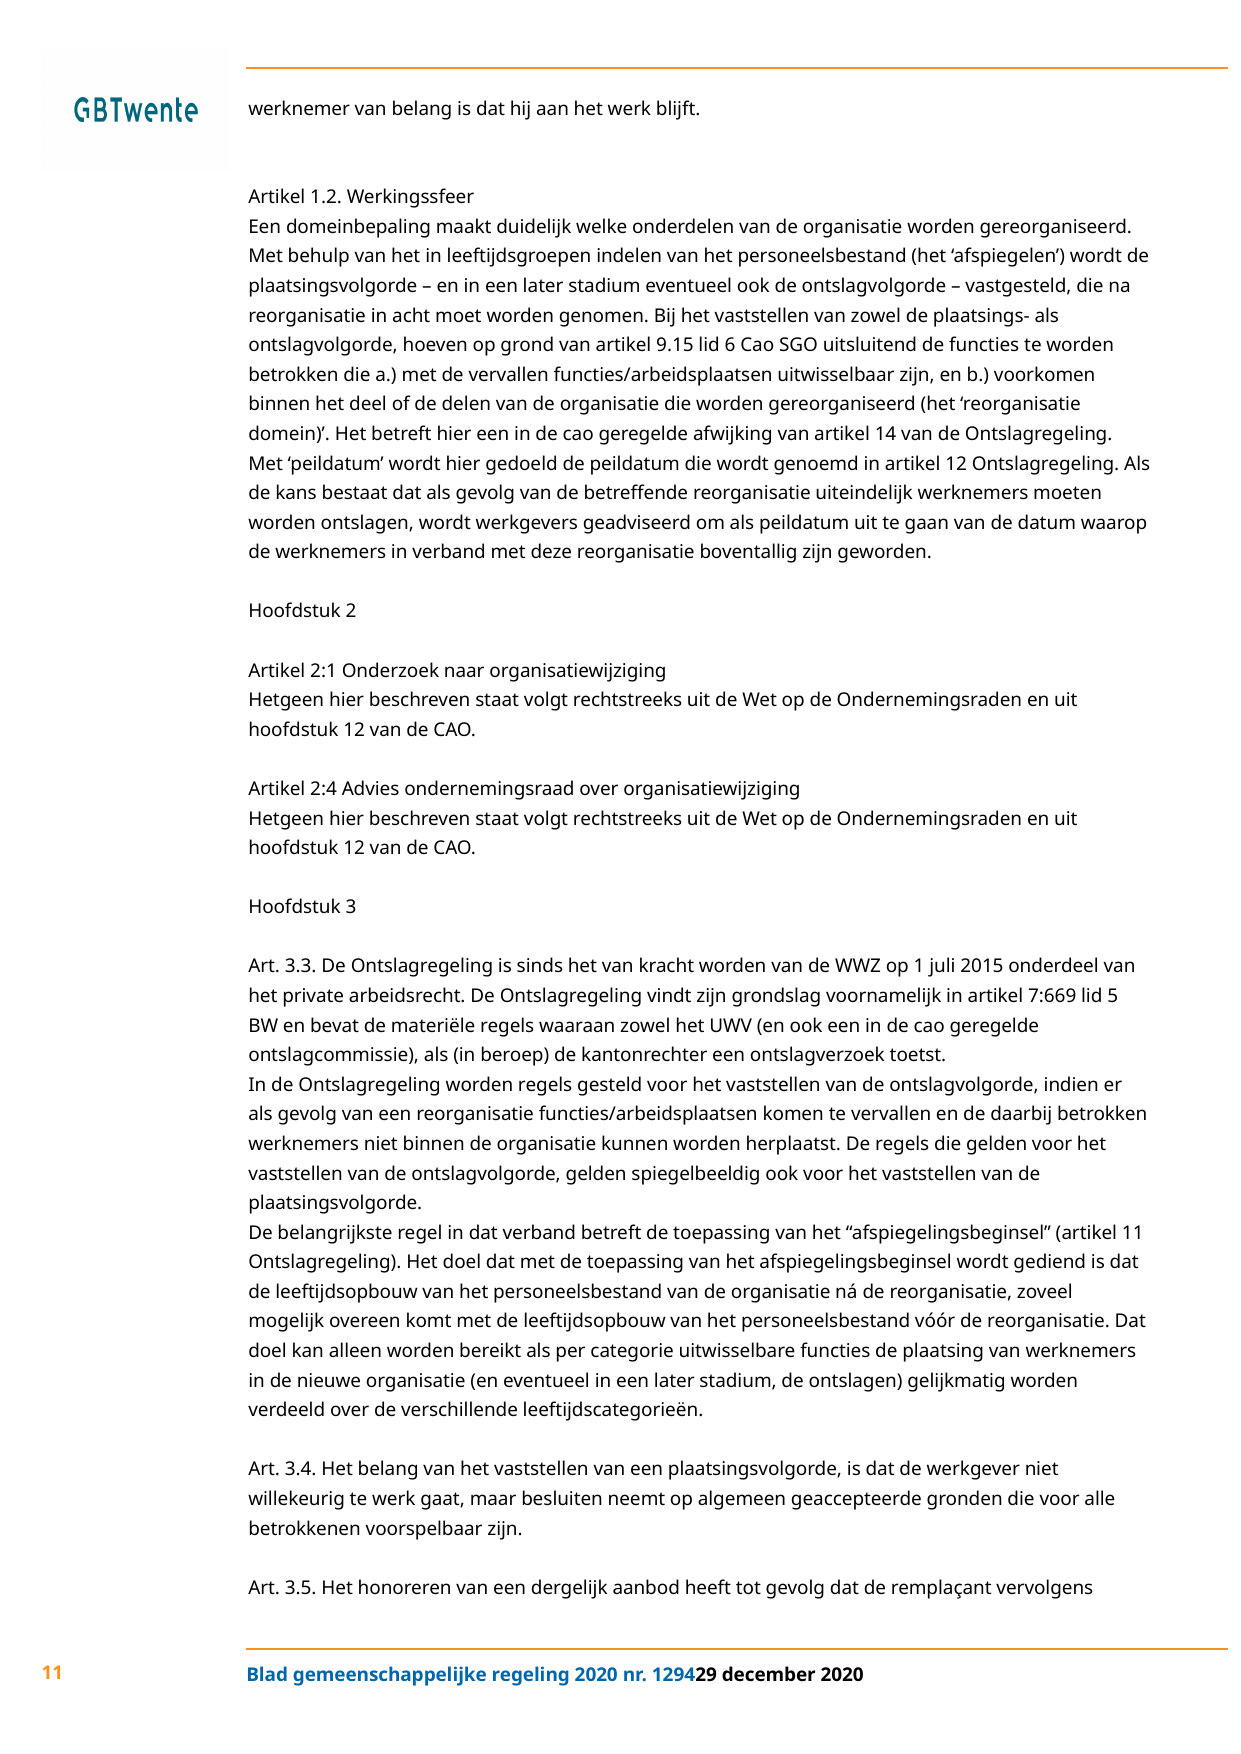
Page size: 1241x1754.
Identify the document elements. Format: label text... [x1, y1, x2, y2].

text Hoofdstuk 2 [248, 598, 1152, 623]
picture [41, 47, 231, 172]
text Met ‘peildatum’ wordt hier gedoeld de peildatum die wordt genoemd in artikel 12 Ontslagregeling. Als de kans bestaat dat als gevolg van de betreffende reorganisatie uiteindelijk werknemers moeten worden ontslagen, wordt werkgevers geadviseerd om als peildatum uit te gaan van de datum waarop de werknemers in verband met deze reorganisatie boventallig zijn geworden. [248, 450, 1152, 564]
text De belangrijkste regel in dat verband betreft de toepassing van het “afspiegelingsbeginsel” (artikel 11 Ontslagregeling). Het doel dat met de toepassing van het afspiegelingsbeginsel wordt gediend is dat de leeftijdsopbouw van het personeelsbestand van de organisatie ná de reorganisatie, zoveel mogelijk overeen komt met de leeftijdsopbouw van het personeelsbestand vóór de reorganisatie. Dat doel kan alleen worden bereikt als per categorie uitwisselbare functies de plaatsing van werknemers in de nieuwe organisatie (en eventueel in een later stadium, de ontslagen) gelijkmatig worden verdeeld over de verschillende leeftijdscategorieën. [248, 1219, 1152, 1422]
text Artikel 1.2. Werkingssfeer [248, 183, 1152, 209]
text Hoofdstuk 3 [248, 893, 1152, 919]
text In de Ontslagregeling worden regels gesteld voor het vaststellen van de ontslagvolgorde, indien er als gevolg van een reorganisatie functies/arbeidsplaatsen komen te vervallen en de daarbij betrokken werknemers niet binnen de organisatie kunnen worden herplaatst. De regels die gelden voor het vaststellen van de ontslagvolgorde, gelden spiegelbeeldig ook voor het vaststellen van de plaatsingsvolgorde. [248, 1071, 1152, 1215]
text werknemer van belang is dat hij aan het werk blijft. [248, 95, 1152, 121]
text Een domeinbepaling maakt duidelijk welke onderdelen van de organisatie worden gereorganiseerd. Met behulp van het in leeftijdsgroepen indelen van het personeelsbestand (het ‘afspiegelen’) wordt de plaatsingsvolgorde – en in een later stadium eventueel ook de ontslagvolgorde – vastgesteld, die na reorganisatie in acht moet worden genomen. Bij het vaststellen van zowel de plaatsings- als ontslagvolgorde, hoeven op grond van artikel 9.15 lid 6 Cao SGO uitsluitend de functies te worden betrokken die a.) met de vervallen functies/arbeidsplaatsen uitwisselbaar zijn, en b.) voorkomen binnen het deel of de delen van de organisatie die worden gereorganiseerd (het ‘reorganisatie domein)’. Het betreft hier een in de cao geregelde afwijking van artikel 14 van de Ontslagregeling. [248, 213, 1152, 446]
text Art. 3.3. De Ontslagregeling is sinds het van kracht worden van de WWZ op 1 juli 2015 onderdeel van het private arbeidsrecht. De Ontslagregeling vindt zijn grondslag voornamelijk in artikel 7:669 lid 5 BW en bevat de materiële regels waaraan zowel het UWV (en ook een in de cao geregelde ontslagcommissie), als (in beroep) de kantonrechter een ontslagverzoek toetst. [248, 953, 1152, 1067]
text Artikel 2:1 Onderzoek naar organisatiewijziging [248, 657, 1152, 683]
text Art. 3.4. Het belang van het vaststellen van een plaatsingsvolgorde, is dat de werkgever niet willekeurig te werk gaat, maar besluiten neemt op algemeen geaccepteerde gronden die voor alle betrokkenen voorspelbaar zijn. [248, 1456, 1152, 1541]
text Artikel 2:4 Advies ondernemingsraad over organisatiewijziging [248, 775, 1152, 801]
text Hetgeen hier beschreven staat volgt rechtstreeks uit de Wet op de Ondernemingsraden en uit hoofdstuk 12 van de CAO. [248, 686, 1152, 742]
text Hetgeen hier beschreven staat volgt rechtstreeks uit de Wet op de Ondernemingsraden en uit hoofdstuk 12 van de CAO. [248, 805, 1152, 860]
text Art. 3.5. Het honoreren van een dergelijk aanbod heeft tot gevolg dat de remplaçant vervolgens [248, 1574, 1152, 1600]
